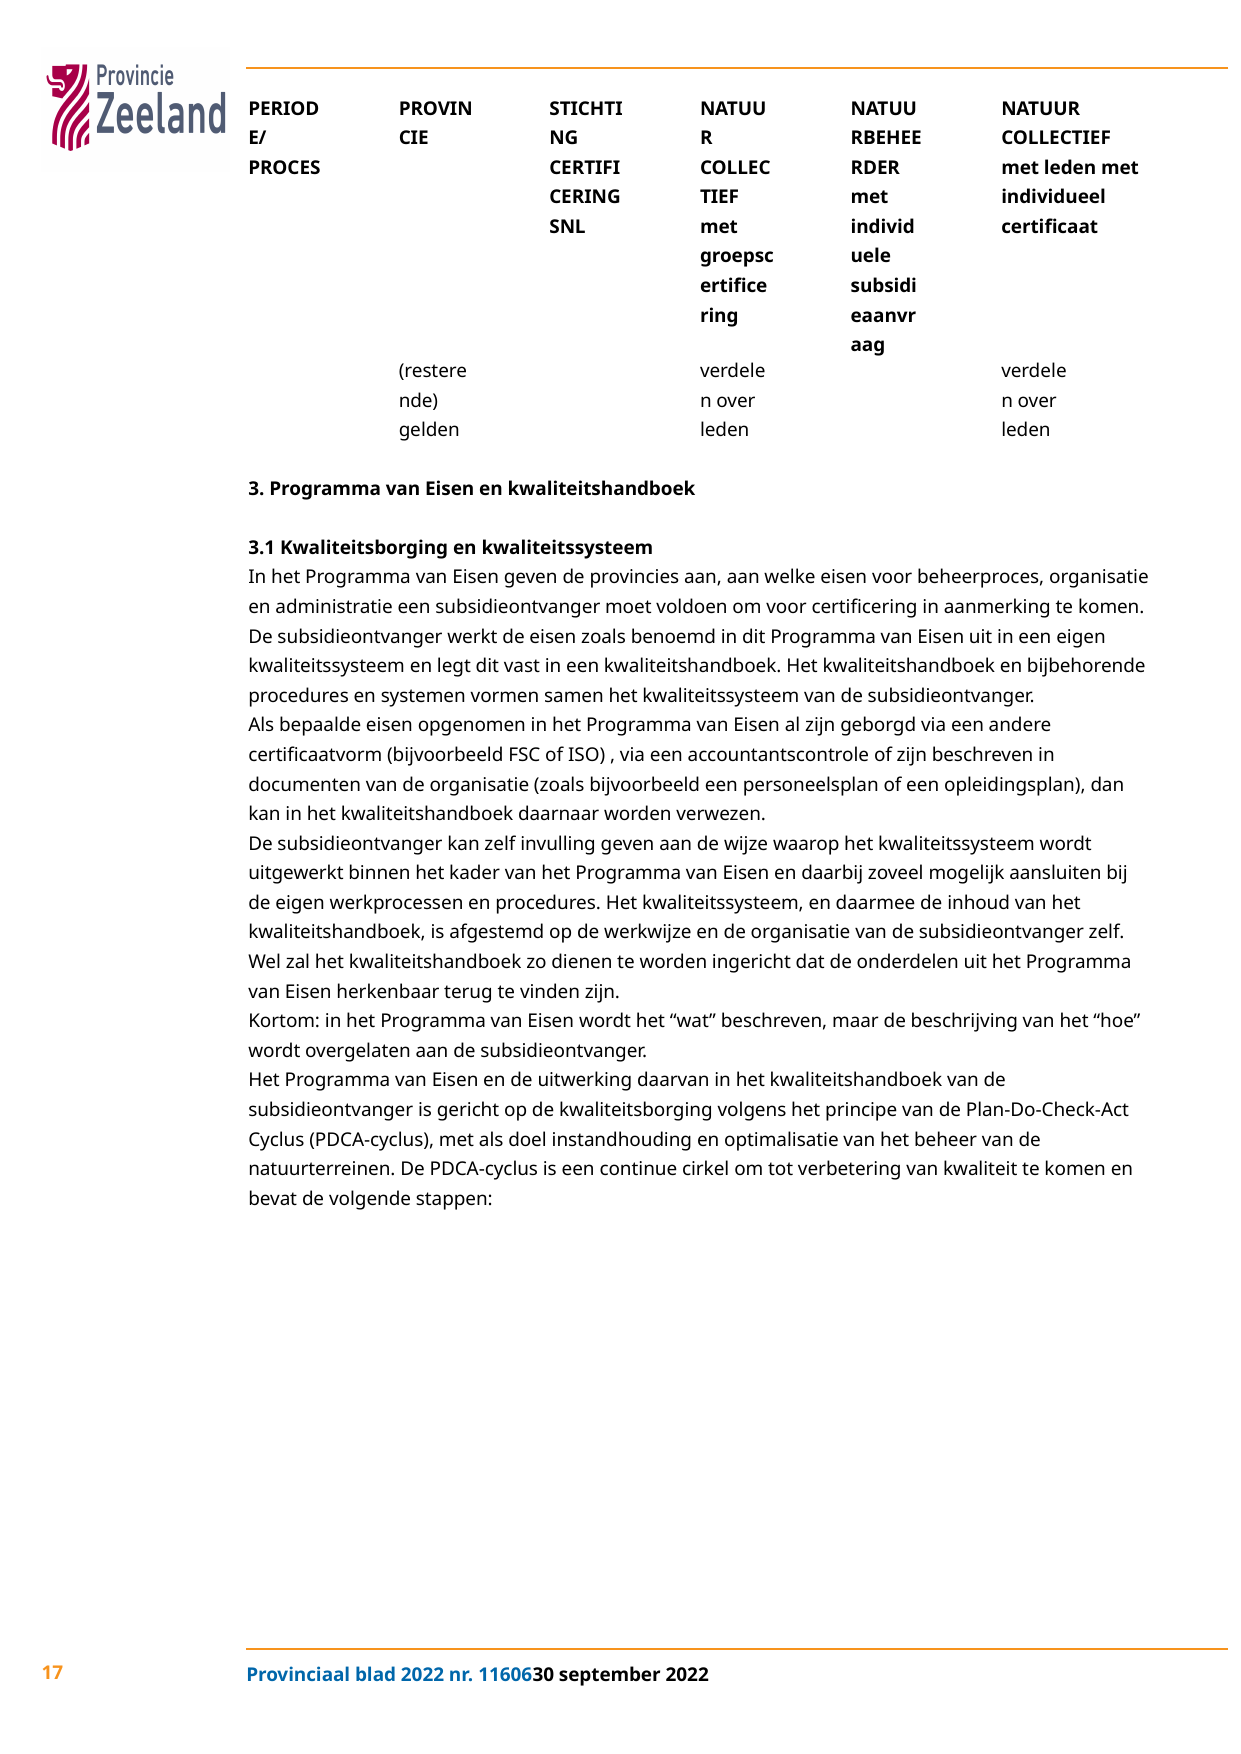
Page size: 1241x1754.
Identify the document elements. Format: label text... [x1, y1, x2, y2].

table_cell [850, 357, 926, 442]
table_header [926, 95, 1001, 357]
table_header NATUURBEHEERDER met individuele subsidieaanvraag [850, 95, 926, 357]
table_cell [926, 357, 1001, 442]
table_cell [248, 357, 323, 442]
table_header [625, 95, 700, 357]
table_header NATUUR COLLECTIEF met leden met individueel certificaat [1001, 95, 1152, 357]
table_cell [625, 357, 700, 442]
table_header PROVINCIE [399, 95, 474, 357]
table_header NATUUR COLLECTIEF met groepscertificering [700, 95, 775, 357]
table_cell verdelen over leden [1001, 357, 1076, 442]
table_cell verdelen over leden [700, 357, 775, 442]
table_header [474, 95, 549, 357]
text 3.1 Kwaliteitsborging en kwaliteitssysteem [248, 534, 1152, 560]
table_header STICHTING CERTIFICERING SNL [549, 95, 624, 357]
picture [41, 47, 231, 172]
text In het Programma van Eisen geven de provincies aan, aan welke eisen voor beheerproces, organisatie en administratie een subsidieontvanger moet voldoen om voor certificering in aanmerking te komen. De subsidieontvanger werkt de eisen zoals benoemd in dit Programma van Eisen uit in een eigen kwaliteitssysteem en legt dit vast in een kwaliteitshandboek. Het kwaliteitshandboek en bijbehorende procedures en systemen vormen samen het kwaliteitssysteem van de subsidieontvanger. [248, 564, 1152, 708]
table_header [775, 95, 850, 357]
table_header [323, 95, 398, 357]
table_cell [323, 357, 398, 442]
table_cell - [549, 357, 624, 442]
text De subsidieontvanger kan zelf invulling geven aan de wijze waarop het kwaliteitssysteem wordt uitgewerkt binnen het kader van het Programma van Eisen en daarbij zoveel mogelijk aansluiten bij de eigen werkprocessen en procedures. Het kwaliteitssysteem, en daarmee de inhoud van het kwaliteitshandboek, is afgestemd op de werkwijze en de organisatie van de subsidieontvanger zelf. Wel zal het kwaliteitshandboek zo dienen te worden ingericht dat de onderdelen uit het Programma van Eisen herkenbaar terug te vinden zijn. [248, 830, 1152, 1003]
table_cell (resterende) gelden [399, 357, 474, 442]
table_cell [775, 357, 850, 442]
table_cell [1076, 357, 1152, 442]
text 3. Programma van Eisen en kwaliteitshandboek [248, 475, 1152, 501]
table_cell [474, 357, 549, 442]
text Het Programma van Eisen en de uitwerking daarvan in het kwaliteitshandboek van de subsidieontvanger is gericht op de kwaliteitsborging volgens het principe van de Plan-Do-Check-Act Cyclus (PDCA-cyclus), met als doel instandhouding en optimalisatie van het beheer van de natuurterreinen. De PDCA-cyclus is een continue cirkel om tot verbetering van kwaliteit te komen en bevat de volgende stappen: [248, 1067, 1152, 1211]
text Kortom: in het Programma van Eisen wordt het “wat” beschreven, maar de beschrijving van het “hoe” wordt overgelaten aan de subsidieontvanger. [248, 1007, 1152, 1063]
table_header PERIODE/PROCES [248, 95, 323, 357]
text Als bepaalde eisen opgenomen in het Programma van Eisen al zijn geborgd via een andere certificaatvorm (bijvoorbeeld FSC of ISO) , via een accountantscontrole of zijn beschreven in documenten van de organisatie (zoals bijvoorbeeld een personeelsplan of een opleidingsplan), dan kan in het kwaliteitshandboek daarnaar worden verwezen. [248, 712, 1152, 826]
